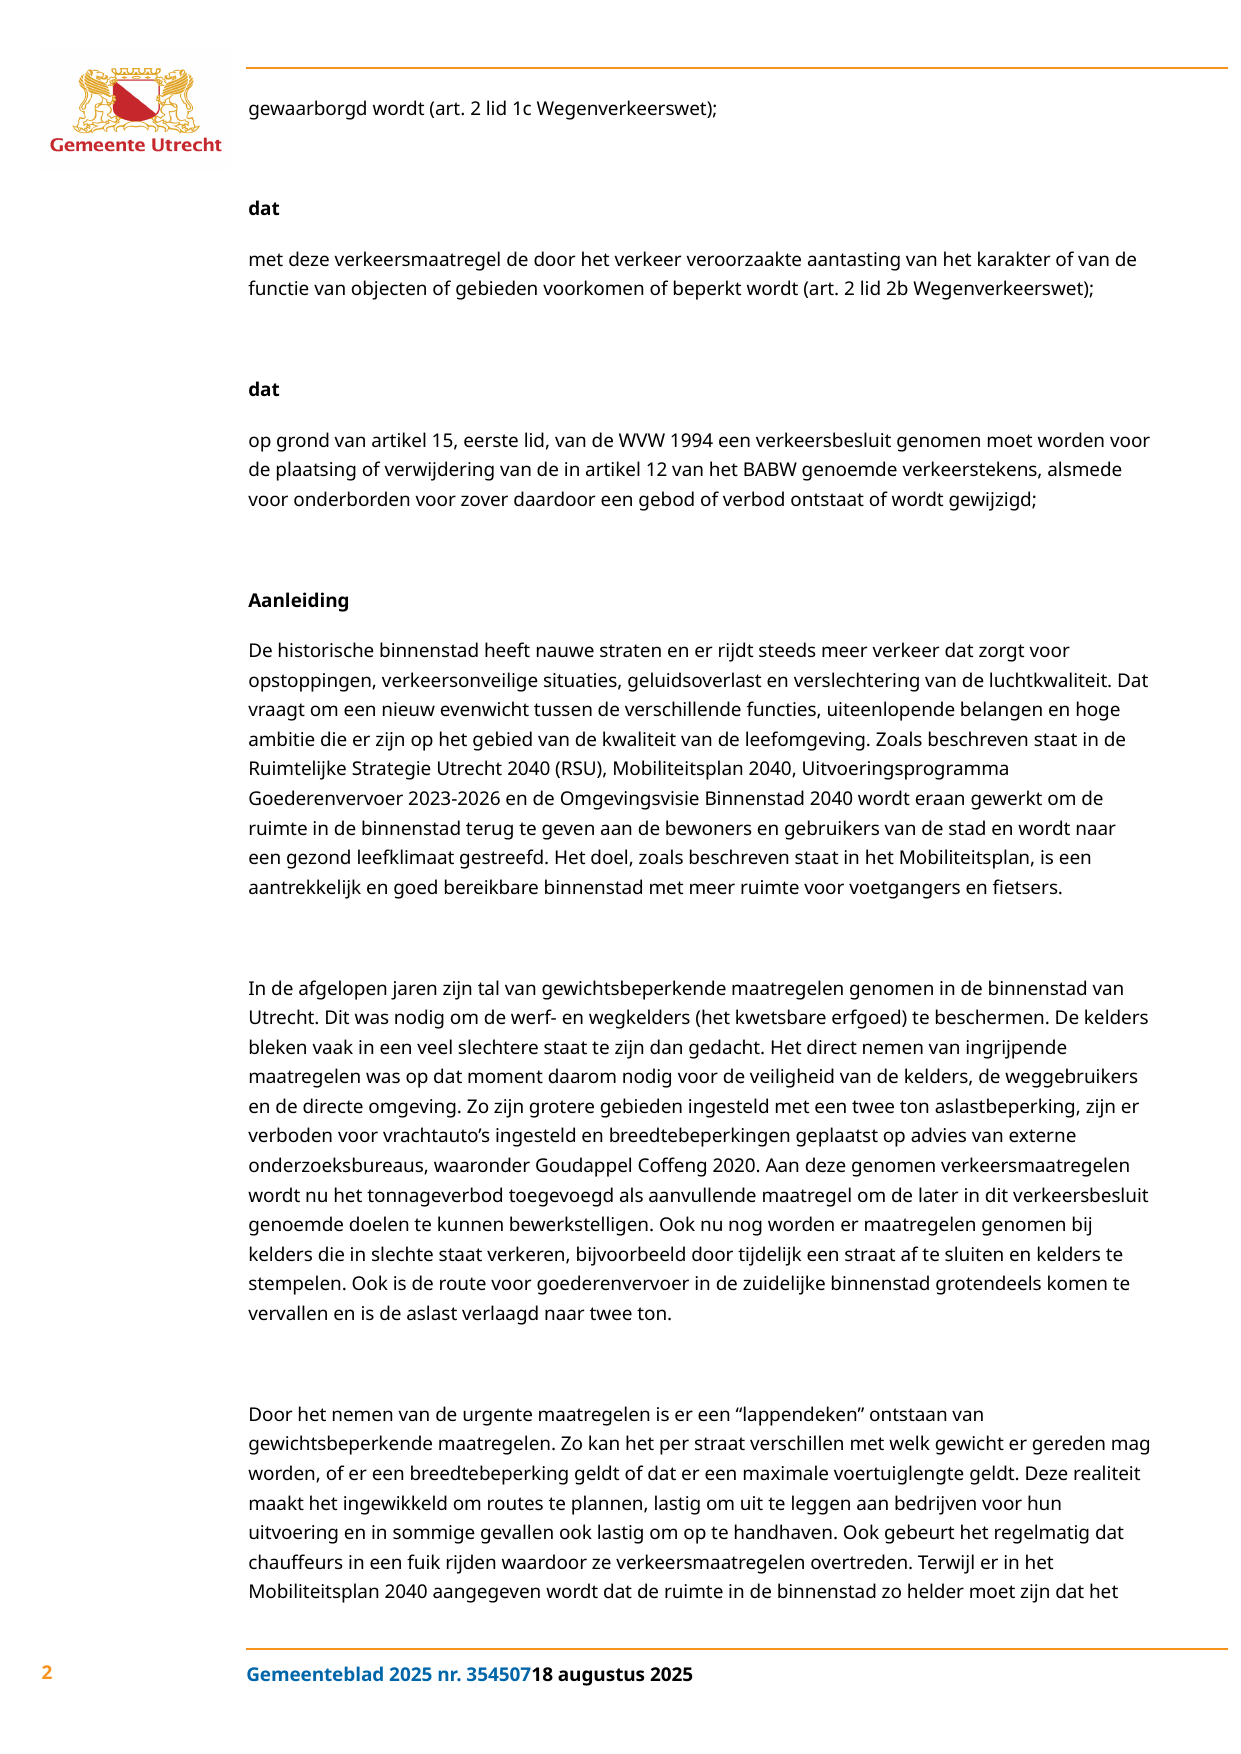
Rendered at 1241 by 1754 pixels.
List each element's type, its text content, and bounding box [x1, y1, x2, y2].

text op grond van artikel 15, eerste lid, van de WVW 1994 een verkeersbesluit genomen moet worden voor de plaatsing of verwijdering van de in artikel 12 van het BABW genoemde verkeerstekens, alsmede voor onderborden voor zover daardoor een gebod of verbod ontstaat of wordt gewijzigd; [248, 427, 1152, 512]
text Door het nemen van de urgente maatregelen is er een “lappendeken” ontstaan van gewichtsbeperkende maatregelen. Zo kan het per straat verschillen met welk gewicht er gereden mag worden, of er een breedtebeperking geldt of dat er een maximale voertuiglengte geldt. Deze realiteit maakt het ingewikkeld om routes te plannen, lastig om uit te leggen aan bedrijven voor hun uitvoering en in sommige gevallen ook lastig om op te handhaven. Ook gebeurt het regelmatig dat chauffeurs in een fuik rijden waardoor ze verkeersmaatregelen overtreden. Terwijl er in het Mobiliteitsplan 2040 aangegeven wordt dat de ruimte in de binnenstad zo helder moet zijn dat het [248, 1401, 1152, 1604]
text gewaarborgd wordt (art. 2 lid 1c Wegenverkeerswet); [248, 95, 1152, 121]
picture [41, 47, 231, 172]
text met deze verkeersmaatregel de door het verkeer veroorzaakte aantasting van het karakter of van de functie van objecten of gebieden voorkomen of beperkt wordt (art. 2 lid 2b Wegenverkeerswet); [248, 246, 1152, 301]
text De historische binnenstad heeft nauwe straten en er rijdt steeds meer verkeer dat zorgt voor opstoppingen, verkeersonveilige situaties, geluidsoverlast en verslechtering van de luchtkwaliteit. Dat vraagt om een nieuw evenwicht tussen de verschillende functies, uiteenlopende belangen en hoge ambitie die er zijn op het gebied van de kwaliteit van de leefomgeving. Zoals beschreven staat in de Ruimtelijke Strategie Utrecht 2040 (RSU), Mobiliteitsplan 2040, Uitvoeringsprogramma Goederenvervoer 2023-2026 en de Omgevingsvisie Binnenstad 2040 wordt eraan gewerkt om de ruimte in de binnenstad terug te geven aan de bewoners en gebruikers van de stad en wordt naar een gezond leefklimaat gestreefd. Het doel, zoals beschreven staat in het Mobiliteitsplan, is een aantrekkelijk en goed bereikbare binnenstad met meer ruimte voor voetgangers en fietsers. [248, 637, 1152, 900]
text In de afgelopen jaren zijn tal van gewichtsbeperkende maatregelen genomen in de binnenstad van Utrecht. Dit was nodig om de werf- en wegkelders (het kwetsbare erfgoed) te beschermen. De kelders bleken vaak in een veel slechtere staat te zijn dan gedacht. Het direct nemen van ingrijpende maatregelen was op dat moment daarom nodig voor de veiligheid van de kelders, de weggebruikers en de directe omgeving. Zo zijn grotere gebieden ingesteld met een twee ton aslastbeperking, zijn er verboden voor vrachtauto’s ingesteld en breedtebeperkingen geplaatst op advies van externe onderzoeksbureaus, waaronder Goudappel Coffeng 2020. Aan deze genomen verkeersmaatregelen wordt nu het tonnageverbod toegevoegd als aanvullende maatregel om de later in dit verkeersbesluit genoemde doelen te kunnen bewerkstelligen. Ook nu nog worden er maatregelen genomen bij kelders die in slechte staat verkeren, bijvoorbeeld door tijdelijk een straat af te sluiten en kelders te stempelen. Ook is de route voor goederenvervoer in de zuidelijke binnenstad grotendeels komen te vervallen en is de aslast verlaagd naar twee ton. [248, 975, 1152, 1326]
text dat [248, 196, 1152, 221]
text Aanleiding [248, 587, 1152, 613]
text dat [248, 376, 1152, 402]
